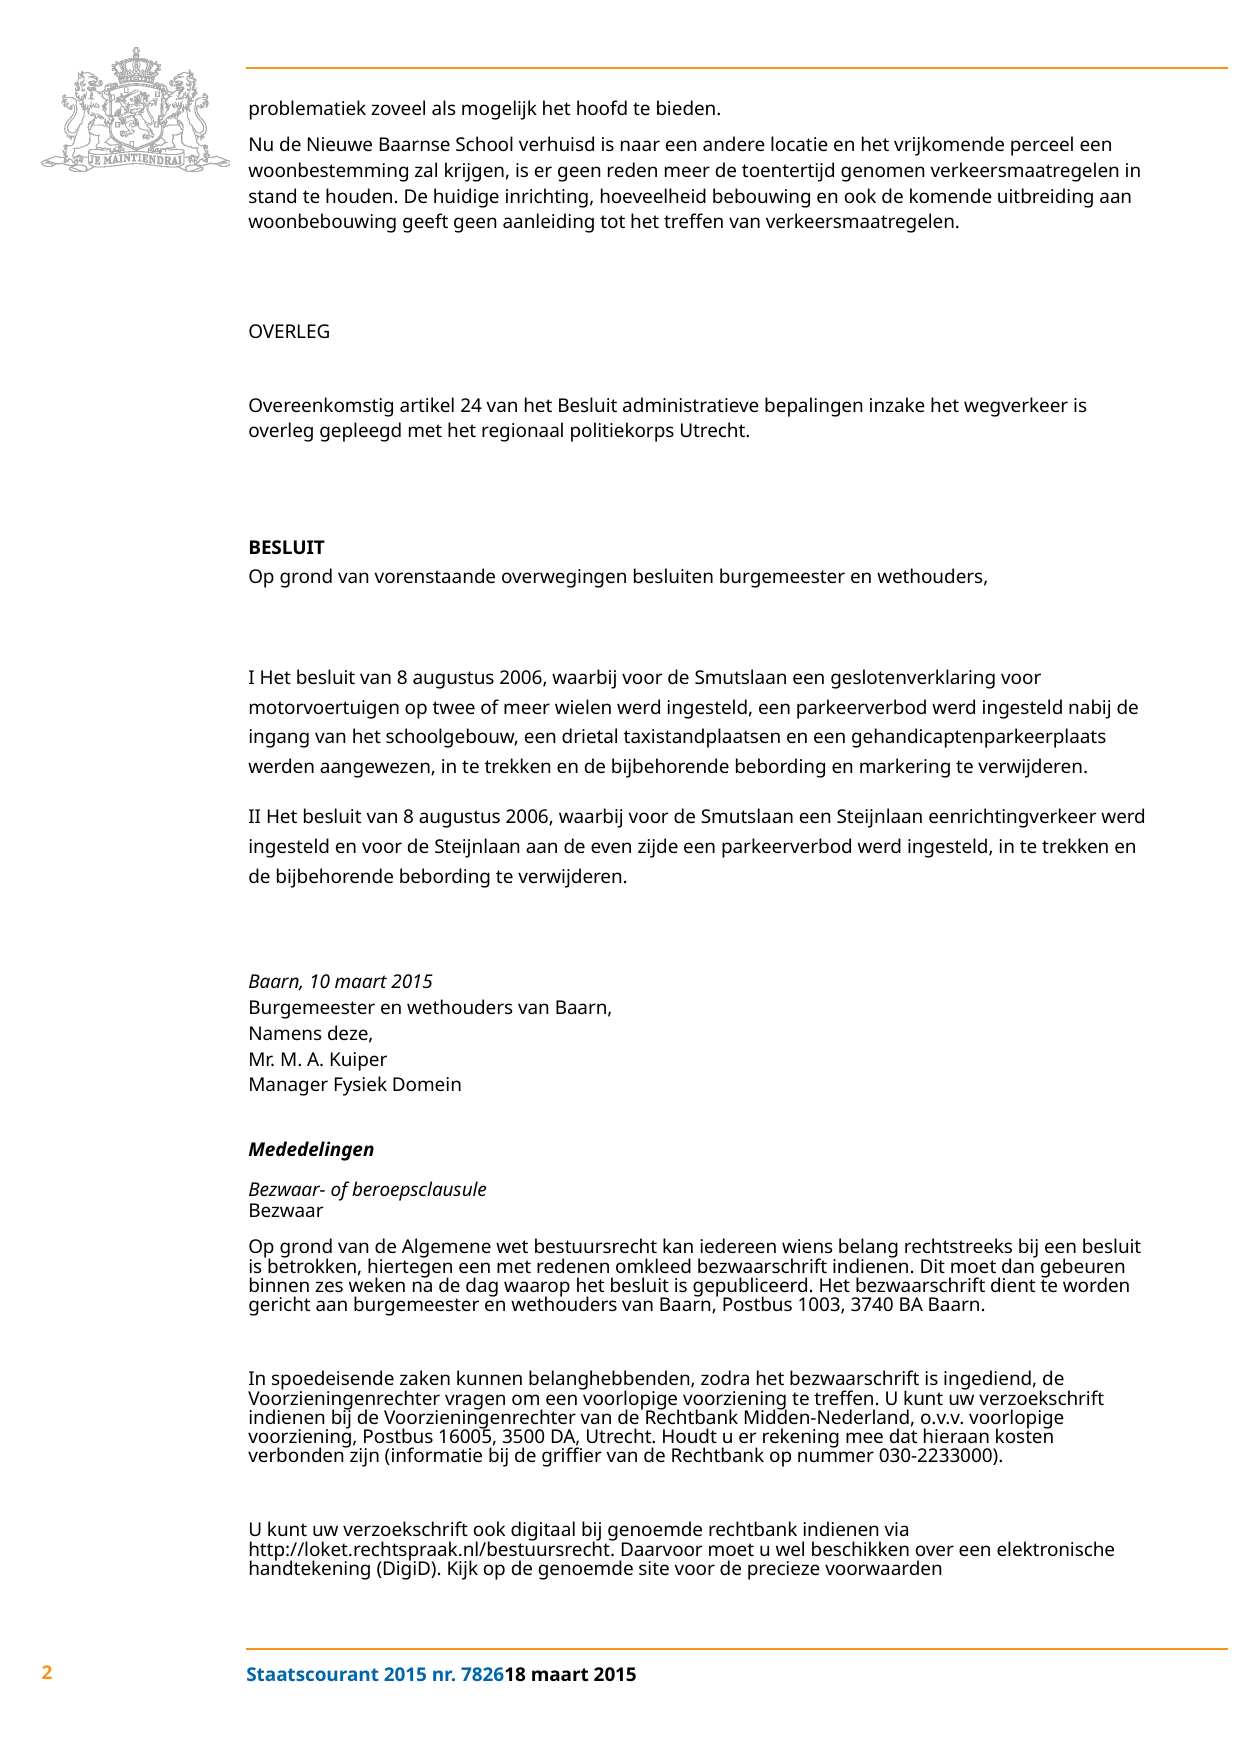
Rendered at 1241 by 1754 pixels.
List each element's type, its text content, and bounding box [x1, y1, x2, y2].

text II Het besluit van 8 augustus 2006, waarbij voor de Smutslaan een Steijnlaan eenrichtingverkeer werd ingesteld en voor de Steijnlaan aan de even zijde een parkeerverbod werd ingesteld, in te trekken en de bijbehorende bebording te verwijderen. [248, 804, 1152, 889]
text problematiek zoveel als mogelijk het hoofd te bieden. [248, 95, 1152, 121]
text Mr. M. A. Kuiper [248, 1046, 1152, 1072]
text Bezwaar- of beroepsclausule [248, 1176, 1152, 1202]
text BESLUIT [248, 534, 1152, 560]
text Mededelingen [248, 1137, 1152, 1162]
text Namens deze, [248, 1020, 1152, 1046]
text Overeenkomstig artikel 24 van het Besluit administratieve bepalingen inzake het wegverkeer is overleg gepleegd met het regionaal politiekorps Utrecht. [248, 392, 1152, 443]
text Op grond van de Algemene wet bestuursrecht kan iedereen wiens belang rechtstreeks bij een besluit is betrokken, hiertegen een met redenen omkleed bezwaarschrift indienen. Dit moet dan gebeuren binnen zes weken na de dag waarop het besluit is gepubliceerd. Het bezwaarschrift dient te worden gericht aan burgemeester en wethouders van Baarn, Postbus 1003, 3740 BA Baarn. [248, 1238, 1152, 1316]
text Manager Fysiek Domein [248, 1072, 1152, 1097]
text In spoedeisende zaken kunnen belanghebbenden, zodra het bezwaarschrift is ingediend, de Voorzieningenrechter vragen om een voorlopige voorziening te treffen. U kunt uw verzoekschrift indienen bij de Voorzieningenrechter van de Rechtbank Midden-Nederland, o.v.v. voorlopige voorziening, Postbus 16005, 3500 DA, Utrecht. Houdt u er rekening mee dat hieraan kosten verbonden zijn (informatie bij de griffier van de Rechtbank op nummer 030-2233000). [248, 1370, 1152, 1467]
text Bezwaar [248, 1202, 1152, 1221]
text Nu de Nieuwe Baarnse School verhuisd is naar een andere locatie en het vrijkomende perceel een woonbestemming zal krijgen, is er geen reden meer de toentertijd genomen verkeersmaatregelen in stand te houden. De huidige inrichting, hoeveelheid bebouwing en ook de komende uitbreiding aan woonbebouwing geeft geen aanleiding tot het treffen van verkeersmaatregelen. [248, 131, 1152, 234]
text Burgemeester en wethouders van Baarn, [248, 994, 1152, 1020]
text OVERLEG [248, 319, 1152, 344]
text Op grond van vorenstaande overwegingen besluiten burgemeester en wethouders, [248, 564, 1152, 589]
text I Het besluit van 8 augustus 2006, waarbij voor de Smutslaan een geslotenverklaring voor motorvoertuigen op twee of meer wielen werd ingesteld, een parkeerverbod werd ingesteld nabij de ingang van het schoolgebouw, een drietal taxistandplaatsen en een gehandicaptenparkeerplaats werden aangewezen, in te trekken en de bijbehorende bebording en markering te verwijderen. [248, 664, 1152, 779]
text U kunt uw verzoekschrift ook digitaal bij genoemde rechtbank indienen via http://loket.rechtspraak.nl/bestuursrecht. Daarvoor moet u wel beschikken over een elektronische handtekening (DigiD). Kijk op de genoemde site voor de precieze voorwaarden [248, 1521, 1152, 1579]
picture [41, 47, 231, 172]
text Baarn, 10 maart 2015 [248, 969, 1152, 994]
